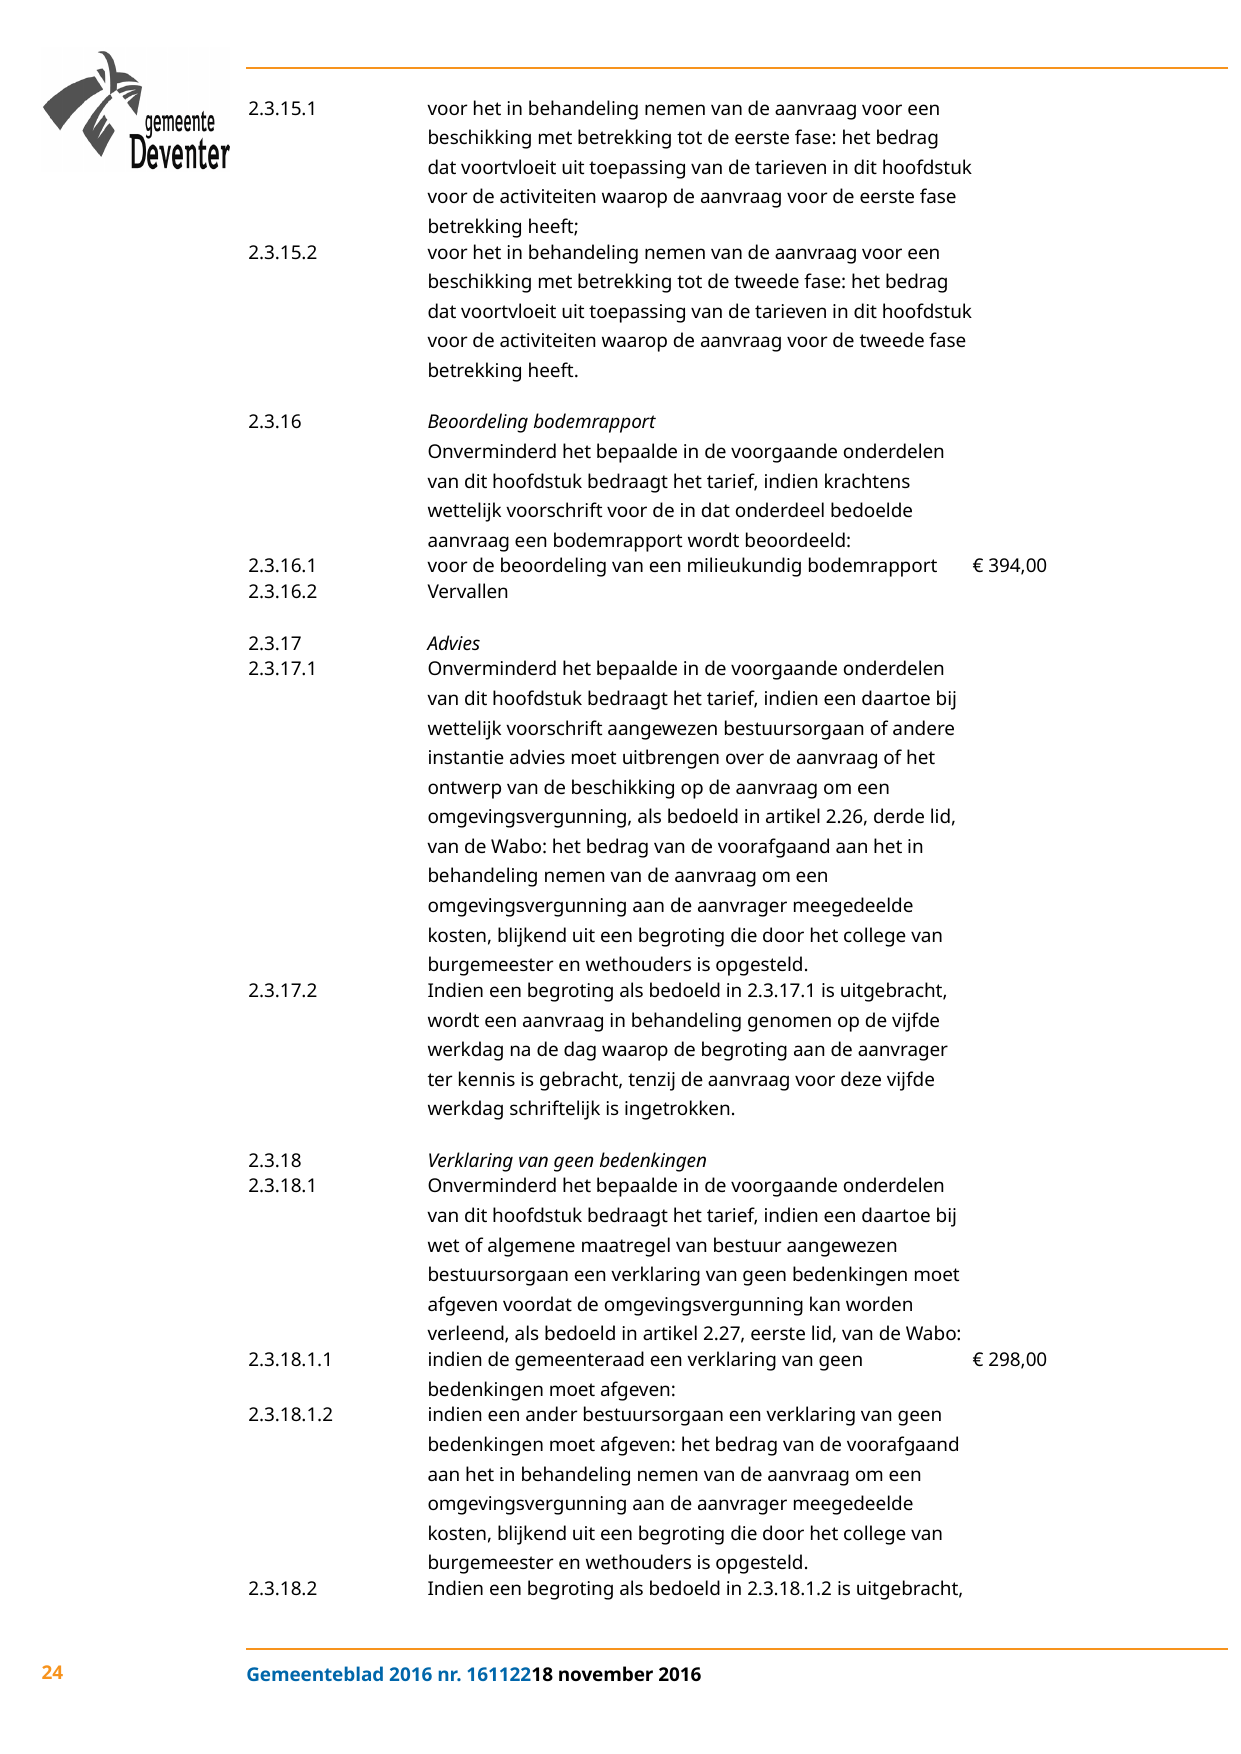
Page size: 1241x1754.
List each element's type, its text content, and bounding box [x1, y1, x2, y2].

table_cell [973, 604, 1152, 630]
table_cell [973, 1402, 1152, 1575]
table_cell [427, 383, 972, 409]
picture [41, 47, 231, 172]
table_cell 2.3.16.2 [248, 579, 427, 604]
table_cell [973, 1121, 1152, 1147]
table_cell voor het in behandeling nemen van de aanvraag voor een beschikking met betrekking tot de tweede fase: het bedrag dat voortvloeit uit toepassing van de tarieven in dit hoofdstuk voor de activiteiten waarop de aanvraag voor de tweede fase betrekking heeft. [427, 239, 972, 383]
table_cell indien een ander bestuursorgaan een verklaring van geen bedenkingen moet afgeven: het bedrag van de voorafgaand aan het in behandeling nemen van de aanvraag om een omgevingsvergunning aan de aanvrager meegedeelde kosten, blijkend uit een begroting die door het college van burgemeester en wethouders is opgesteld. [427, 1402, 972, 1575]
table_cell Vervallen [427, 579, 972, 604]
table_cell 2.3.18.1 [248, 1173, 427, 1346]
table_cell [973, 1575, 1152, 1601]
table_cell Indien een begroting als bedoeld in 2.3.18.1.2 is uitgebracht, [427, 1575, 972, 1601]
table_cell [973, 1147, 1152, 1173]
table_cell 2.3.17.1 [248, 656, 427, 977]
table_cell 2.3.18.1.2 [248, 1402, 427, 1575]
table_cell 2.3.17 [248, 630, 427, 656]
table_cell [973, 383, 1152, 409]
table_cell 2.3.18.1.1 [248, 1346, 427, 1402]
table_cell [973, 579, 1152, 604]
table_cell € 394,00 [973, 553, 1152, 578]
table_cell 2.3.15.2 [248, 239, 427, 383]
table_cell 2.3.18.2 [248, 1575, 427, 1601]
table_cell [973, 409, 1152, 553]
table_cell Indien een begroting als bedoeld in 2.3.17.1 is uitgebracht, wordt een aanvraag in behandeling genomen op de vijfde werkdag na de dag waarop de begroting aan de aanvrager ter kennis is gebracht, tenzij de aanvraag voor deze vijfde werkdag schriftelijk is ingetrokken. [427, 977, 972, 1121]
table_cell Onverminderd het bepaalde in de voorgaande onderdelen van dit hoofdstuk bedraagt het tarief, indien een daartoe bij wet of algemene maatregel van bestuur aangewezen bestuursorgaan een verklaring van geen bedenkingen moet afgeven voordat de omgevingsvergunning kan worden verleend, als bedoeld in artikel 2.27, eerste lid, van de Wabo: [427, 1173, 972, 1346]
table_cell Verklaring van geen bedenkingen [427, 1147, 972, 1173]
table_cell voor het in behandeling nemen van de aanvraag voor een beschikking met betrekking tot de eerste fase: het bedrag dat voortvloeit uit toepassing van de tarieven in dit hoofdstuk voor de activiteiten waarop de aanvraag voor de eerste fase betrekking heeft; [427, 95, 972, 239]
table_cell 2.3.15.1 [248, 95, 427, 239]
table_cell [427, 1121, 972, 1147]
table_cell 2.3.18 [248, 1147, 427, 1173]
table_cell indien de gemeenteraad een verklaring van geen bedenkingen moet afgeven: [427, 1346, 972, 1402]
table_cell [248, 383, 427, 409]
table_cell [248, 1121, 427, 1147]
table_cell € 298,00 [973, 1346, 1152, 1402]
table_cell [427, 604, 972, 630]
table_cell [973, 1173, 1152, 1346]
table_cell Advies [427, 630, 972, 656]
table_cell Beoordeling bodemrapport Onverminderd het bepaalde in de voorgaande onderdelen van dit hoofdstuk bedraagt het tarief, indien krachtens wettelijk voorschrift voor de in dat onderdeel bedoelde aanvraag een bodemrapport wordt beoordeeld: [427, 409, 972, 553]
table_cell [973, 239, 1152, 383]
table_cell 2.3.17.2 [248, 977, 427, 1121]
table_cell 2.3.16.1 [248, 553, 427, 578]
table_cell Onverminderd het bepaalde in de voorgaande onderdelen van dit hoofdstuk bedraagt het tarief, indien een daartoe bij wettelijk voorschrift aangewezen bestuursorgaan of andere instantie advies moet uitbrengen over de aanvraag of het ontwerp van de beschikking op de aanvraag om een omgevingsvergunning, als bedoeld in artikel 2.26, derde lid, van de Wabo: het bedrag van de voorafgaand aan het in behandeling nemen van de aanvraag om een omgevingsvergunning aan de aanvrager meegedeelde kosten, blijkend uit een begroting die door het college van burgemeester en wethouders is opgesteld. [427, 656, 972, 977]
table_cell [973, 977, 1152, 1121]
table_cell [248, 604, 427, 630]
table_cell [973, 656, 1152, 977]
table_cell [973, 95, 1152, 239]
table_cell voor de beoordeling van een milieukundig bodemrapport [427, 553, 972, 578]
table_cell [973, 630, 1152, 656]
table_cell 2.3.16 [248, 409, 427, 553]
